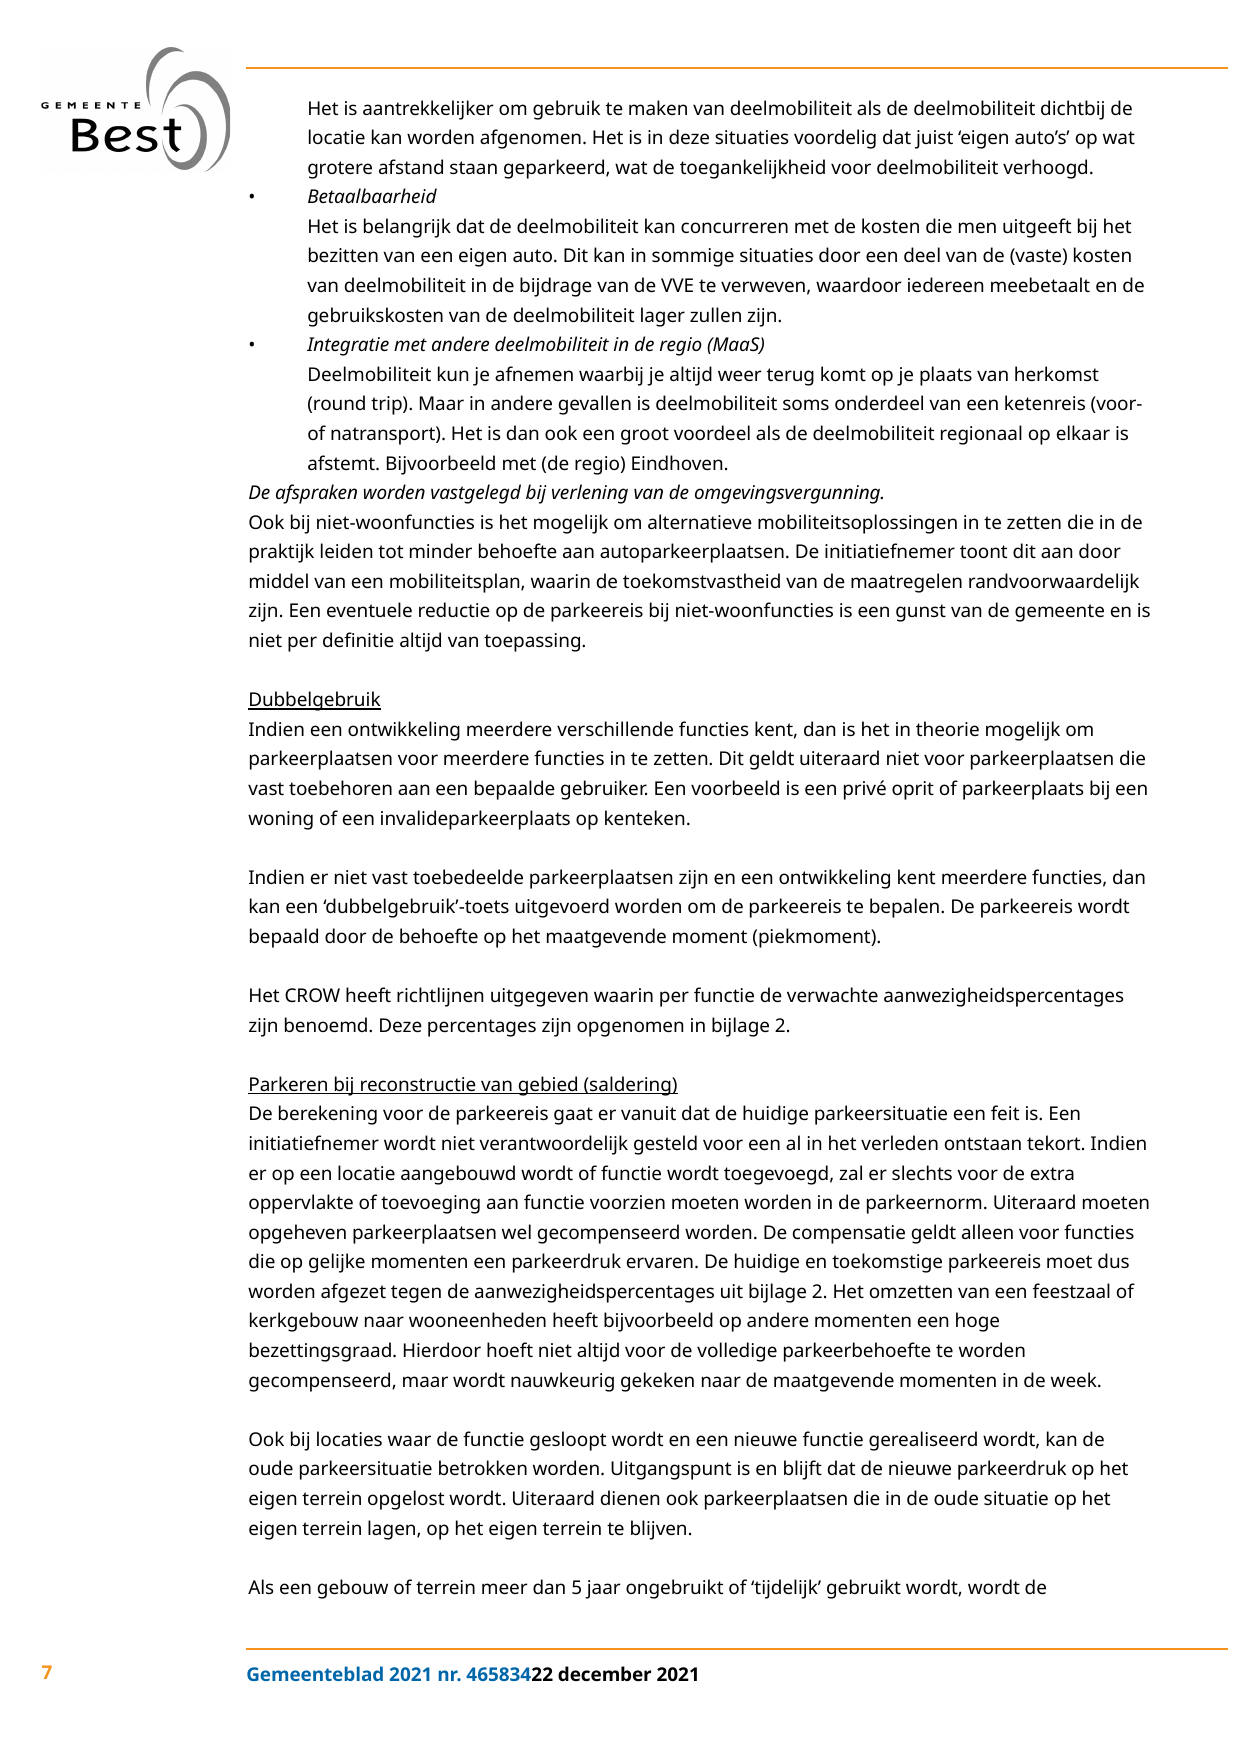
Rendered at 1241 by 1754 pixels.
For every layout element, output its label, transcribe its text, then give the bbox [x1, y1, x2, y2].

text De afspraken worden vastgelegd bij verlening van de omgevingsvergunning. [248, 479, 1152, 505]
text De berekening voor de parkeereis gaat er vanuit dat de huidige parkeersituatie een feit is. Een initiatiefnemer wordt niet verantwoordelijk gesteld voor een al in het verleden ontstaan tekort. Indien er op een locatie aangebouwd wordt of functie wordt toegevoegd, zal er slechts voor de extra oppervlakte of toevoeging aan functie voorzien moeten worden in de parkeernorm. Uiteraard moeten opgeheven parkeerplaatsen wel gecompenseerd worden. De compensatie geldt alleen voor functies die op gelijke momenten een parkeerdruk ervaren. De huidige en toekomstige parkeereis moet dus worden afgezet tegen de aanwezigheidspercentages uit bijlage 2. Het omzetten van een feestzaal of kerkgebouw naar wooneenheden heeft bijvoorbeeld op andere momenten een hoge bezettingsgraad. Hierdoor hoeft niet altijd voor de volledige parkeerbehoefte te worden gecompenseerd, maar wordt nauwkeurig gekeken naar de maatgevende momenten in de week. [248, 1101, 1152, 1393]
text Als een gebouw of terrein meer dan 5 jaar ongebruikt of ‘tijdelijk’ gebruikt wordt, wordt de [248, 1574, 1152, 1600]
list Betaalbaarheid [248, 183, 1152, 209]
text Indien een ontwikkeling meerdere verschillende functies kent, dan is het in theorie mogelijk om parkeerplaatsen voor meerdere functies in te zetten. Dit geldt uiteraard niet voor parkeerplaatsen die vast toebehoren aan een bepaalde gebruiker. Een voorbeeld is een privé oprit of parkeerplaats bij een woning of een invalideparkeerplaats op kenteken. [248, 716, 1152, 831]
text Ook bij locaties waar de functie gesloopt wordt en een nieuwe functie gerealiseerd wordt, kan de oude parkeersituatie betrokken worden. Uitgangspunt is en blijft dat de nieuwe parkeerdruk op het eigen terrein opgelost wordt. Uiteraard dienen ook parkeerplaatsen die in de oude situatie op het eigen terrein lagen, op het eigen terrein te blijven. [248, 1426, 1152, 1541]
text Dubbelgebruik [248, 686, 1152, 712]
text Ook bij niet-woonfuncties is het mogelijk om alternatieve mobiliteitsoplossingen in te zetten die in de praktijk leiden tot minder behoefte aan autoparkeerplaatsen. De initiatiefnemer toont dit aan door middel van een mobiliteitsplan, waarin de toekomstvastheid van de maatregelen randvoorwaardelijk zijn. Een eventuele reductie op de parkeereis bij niet-woonfuncties is een gunst van de gemeente en is niet per definitie altijd van toepassing. [248, 509, 1152, 653]
list Integratie met andere deelmobiliteit in de regio (MaaS) [248, 331, 1152, 357]
text Het CROW heeft richtlijnen uitgegeven waarin per functie de verwachte aanwezigheidspercentages zijn benoemd. Deze percentages zijn opgenomen in bijlage 2. [248, 982, 1152, 1038]
text Indien er niet vast toebedeelde parkeerplaatsen zijn en een ontwikkeling kent meerdere functies, dan kan een ‘dubbelgebruik’-toets uitgevoerd worden om de parkeereis te bepalen. De parkeereis wordt bepaald door de behoefte op het maatgevende moment (piekmoment). [248, 864, 1152, 949]
text Parkeren bij reconstructie van gebied (saldering) [248, 1071, 1152, 1097]
list Deelmobiliteit kun je afnemen waarbij je altijd weer terug komt op je plaats van herkomst (round trip). Maar in andere gevallen is deelmobiliteit soms onderdeel van een ketenreis (voor- of natransport). Het is dan ook een groot voordeel als de deelmobiliteit regionaal op elkaar is afstemt. Bijvoorbeeld met (de regio) Eindhoven. [248, 361, 1152, 476]
list Het is aantrekkelijker om gebruik te maken van deelmobiliteit als de deelmobiliteit dichtbij de locatie kan worden afgenomen. Het is in deze situaties voordelig dat juist ‘eigen auto’s’ op wat grotere afstand staan geparkeerd, wat de toegankelijkheid voor deelmobiliteit verhoogd. [248, 95, 1152, 180]
picture [41, 47, 231, 172]
list Het is belangrijk dat de deelmobiliteit kan concurreren met de kosten die men uitgeeft bij het bezitten van een eigen auto. Dit kan in sommige situaties door een deel van de (vaste) kosten van deelmobiliteit in de bijdrage van de VVE te verweven, waardoor iedereen meebetaalt en de gebruikskosten van de deelmobiliteit lager zullen zijn. [248, 213, 1152, 328]
